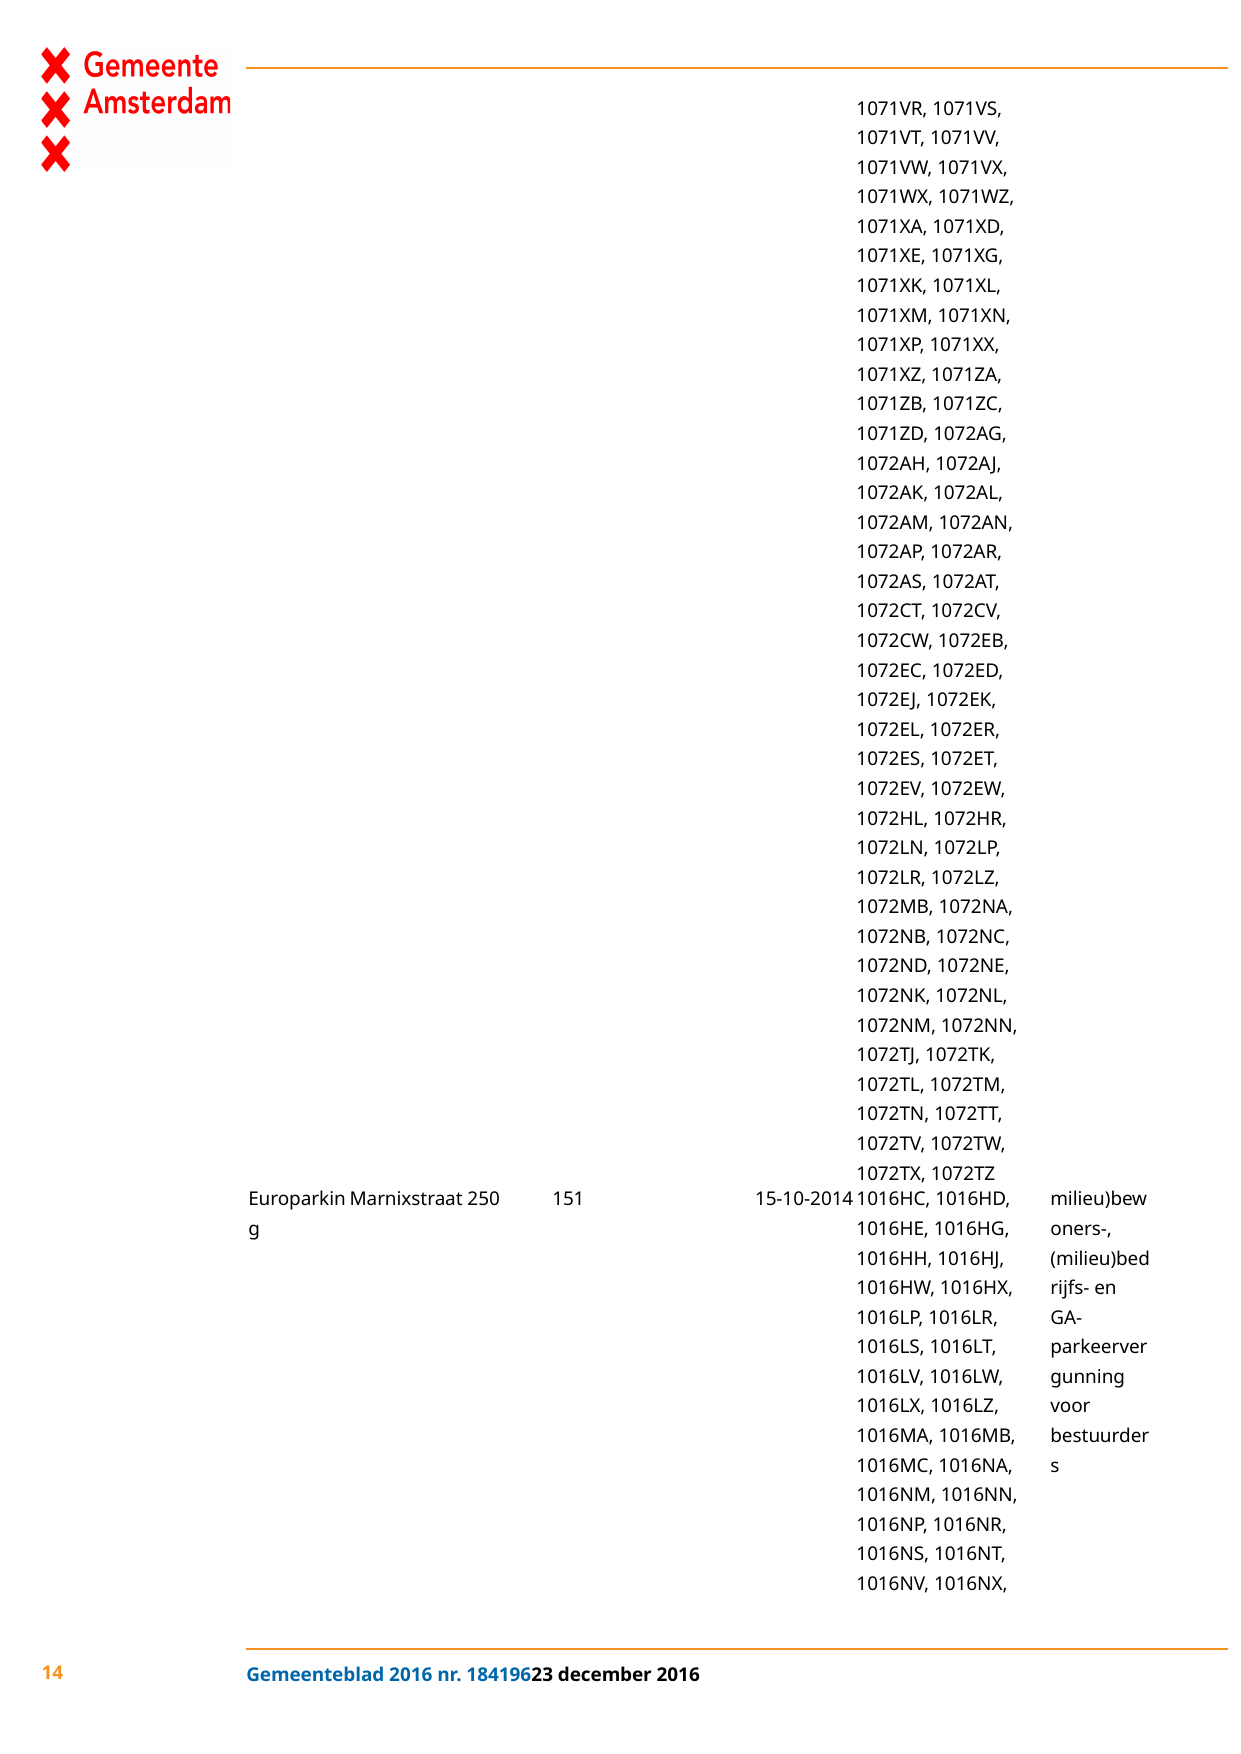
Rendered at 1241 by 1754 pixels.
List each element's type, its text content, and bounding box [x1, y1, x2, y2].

table_cell [349, 95, 552, 1186]
table_cell 151 [552, 1186, 755, 1596]
table_cell 1071VR, 1071VS, 1071VT, 1071VV, 1071VW, 1071VX, 1071WX, 1071WZ, 1071XA, 1071XD, 1071XE, 1071XG, 1071XK, 1071XL, 1071XM, 1071XN, 1071XP, 1071XX, 1071XZ, 1071ZA, 1071ZB, 1071ZC, 1071ZD, 1072AG, 1072AH, 1072AJ, 1072AK, 1072AL, 1072AM, 1072AN, 1072AP, 1072AR, 1072AS, 1072AT, 1072CT, 1072CV, 1072CW, 1072EB, 1072EC, 1072ED, 1072EJ, 1072EK, 1072EL, 1072ER, 1072ES, 1072ET, 1072EV, 1072EW, 1072HL, 1072HR, 1072LN, 1072LP, 1072LR, 1072LZ, 1072MB, 1072NA, 1072NB, 1072NC, 1072ND, 1072NE, 1072NK, 1072NL, 1072NM, 1072NN, 1072TJ, 1072TK, 1072TL, 1072TM, 1072TN, 1072TT, 1072TV, 1072TW, 1072TX, 1072TZ [856, 95, 1050, 1186]
table_cell milieu)bewoners-, (milieu)bedrijfs- en GA-parkeervergunning voor bestuurders [1050, 1186, 1152, 1596]
table_cell [755, 95, 856, 1186]
table_cell Marnixstraat 250 [349, 1186, 552, 1596]
table_cell [552, 95, 755, 1186]
table_cell 1016HC, 1016HD, 1016HE, 1016HG, 1016HH, 1016HJ, 1016HW, 1016HX, 1016LP, 1016LR, 1016LS, 1016LT, 1016LV, 1016LW, 1016LX, 1016LZ, 1016MA, 1016MB, 1016MC, 1016NA, 1016NM, 1016NN, 1016NP, 1016NR, 1016NS, 1016NT, 1016NV, 1016NX, [856, 1186, 1050, 1596]
picture [41, 47, 231, 172]
table_cell [248, 95, 349, 1186]
table_cell 15-10-2014 [755, 1186, 856, 1596]
table_cell Europarking [248, 1186, 349, 1596]
table_cell [1050, 95, 1152, 1186]
